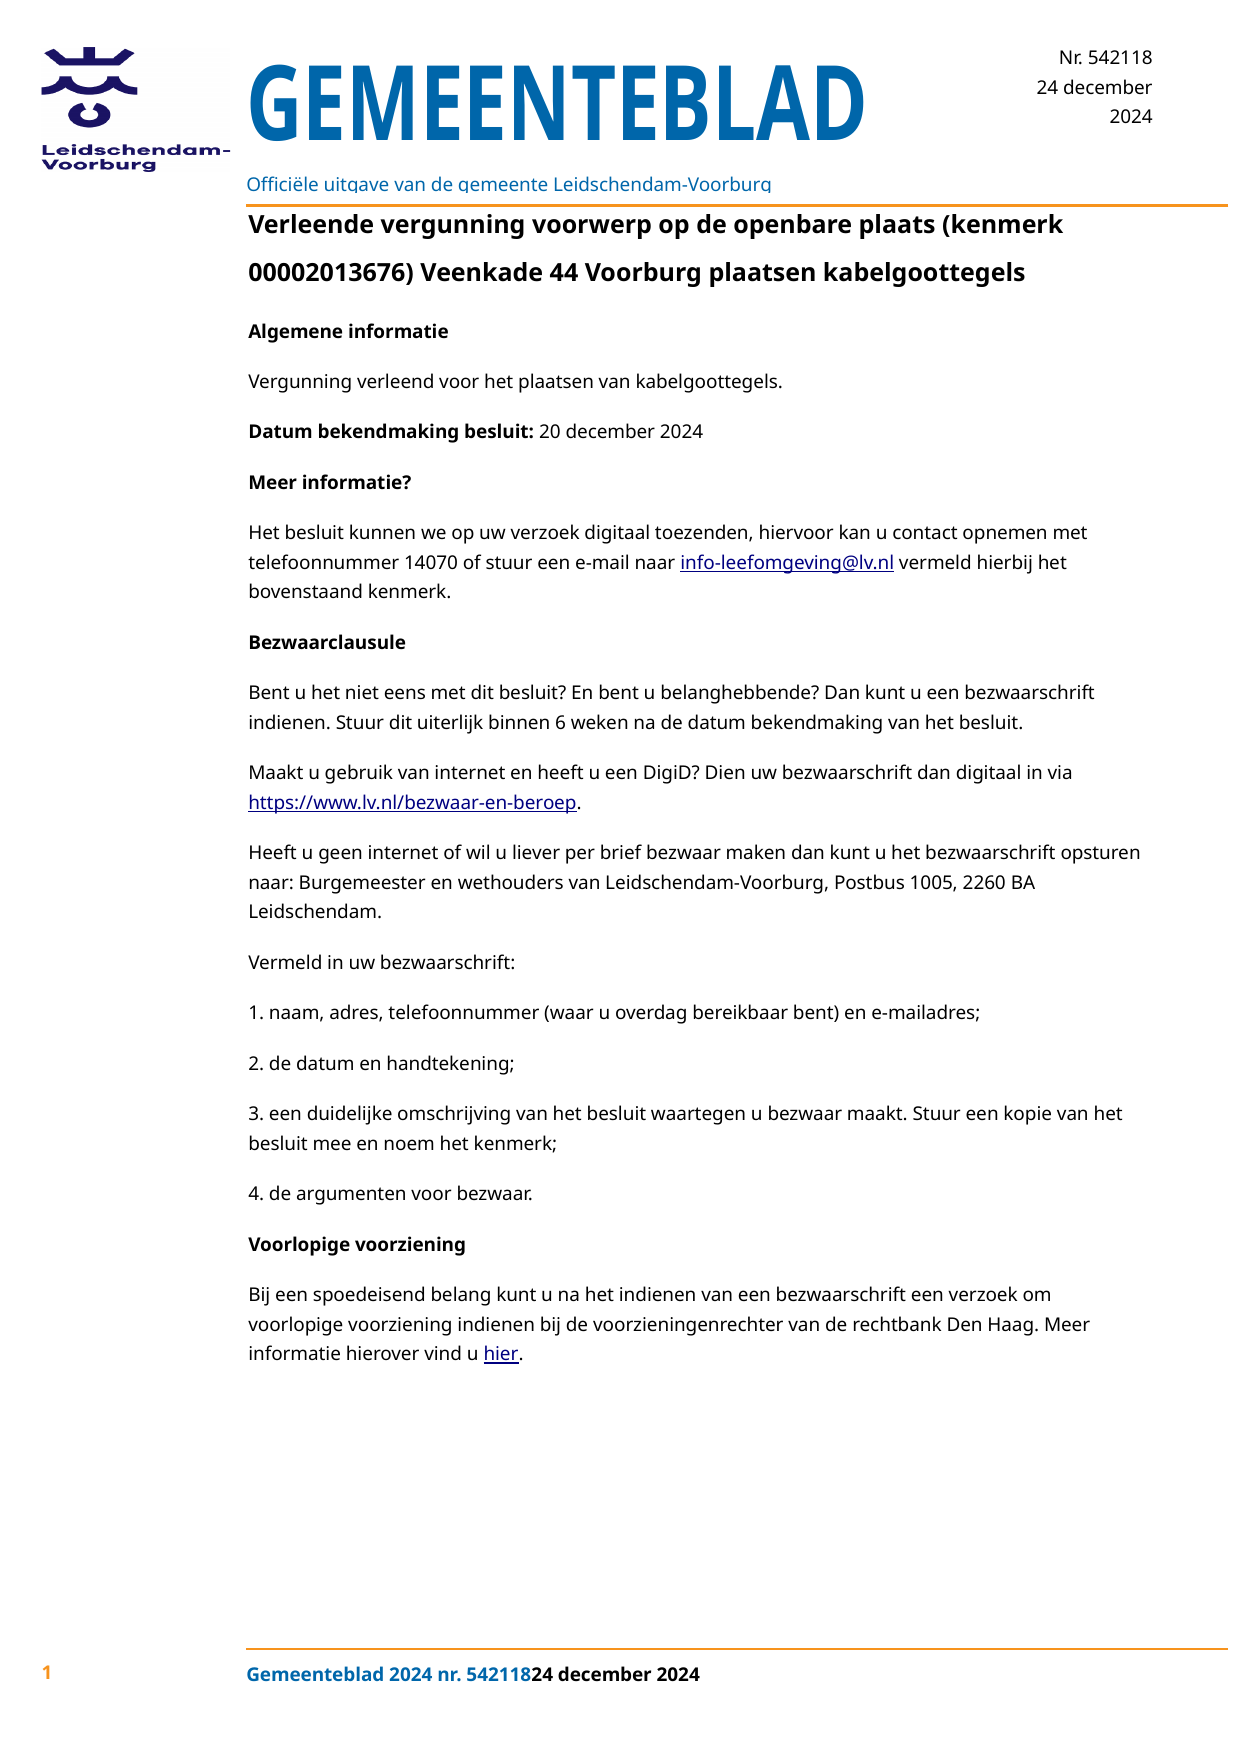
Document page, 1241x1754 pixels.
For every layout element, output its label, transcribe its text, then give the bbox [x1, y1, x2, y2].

text Voorlopige voorziening [248, 1231, 1152, 1257]
text Bent u het niet eens met dit besluit? En bent u belanghebbende? Dan kunt u een bezwaarschrift indienen. Stuur dit uiterlijk binnen 6 weken na de datum bekendmaking van het besluit. [248, 679, 1152, 735]
text 4. de argumenten voor bezwaar. [248, 1180, 1152, 1206]
text Datum bekendmaking besluit: 20 december 2024 [248, 419, 1152, 444]
text 3. een duidelijke omschrijving van het besluit waartegen u bezwaar maakt. Stuur een kopie van het besluit mee en noem het kenmerk; [248, 1100, 1152, 1156]
text Bij een spoedeisend belang kunt u na het indienen van een bezwaarschrift een verzoek om voorlopige voorziening indienen bij de voorzieningenrechter van de rechtbank Den Haag. Meer informatie hierover vind u hier. [248, 1281, 1152, 1366]
text 2. de datum en handtekening; [248, 1050, 1152, 1076]
text Algemene informatie [248, 318, 1152, 344]
text 1. naam, adres, telefoonnummer (waar u overdag bereikbaar bent) en e-mailadres; [248, 999, 1152, 1025]
text Verleende vergunning voorwerp op de openbare plaats (kenmerk 00002013676) Veenkade 44 Voorburg plaatsen kabelgoottegels [248, 207, 1152, 288]
text Vergunning verleend voor het plaatsen van kabelgoottegels. [248, 368, 1152, 394]
text Heeft u geen internet of wil u liever per brief bezwaar maken dan kunt u het bezwaarschrift opsturen naar: Burgemeester en wethouders van Leidschendam-Voorburg, Postbus 1005, 2260 BA Leidschendam. [248, 839, 1152, 924]
text Bezwaarclausule [248, 629, 1152, 655]
text Maakt u gebruik van internet en heeft u een DigiD? Dien uw bezwaarschrift dan digitaal in via https://www.lv.nl/bezwaar-en-beroep. [248, 759, 1152, 815]
picture [41, 47, 231, 172]
text Vermeld in uw bezwaarschrift: [248, 949, 1152, 975]
text Meer informatie? [248, 469, 1152, 495]
text Het besluit kunnen we op uw verzoek digitaal toezenden, hiervoor kan u contact opnemen met telefoonnummer 14070 of stuur een e-mail naar info-leefomgeving@lv.nl vermeld hierbij het bovenstaand kenmerk. [248, 519, 1152, 604]
